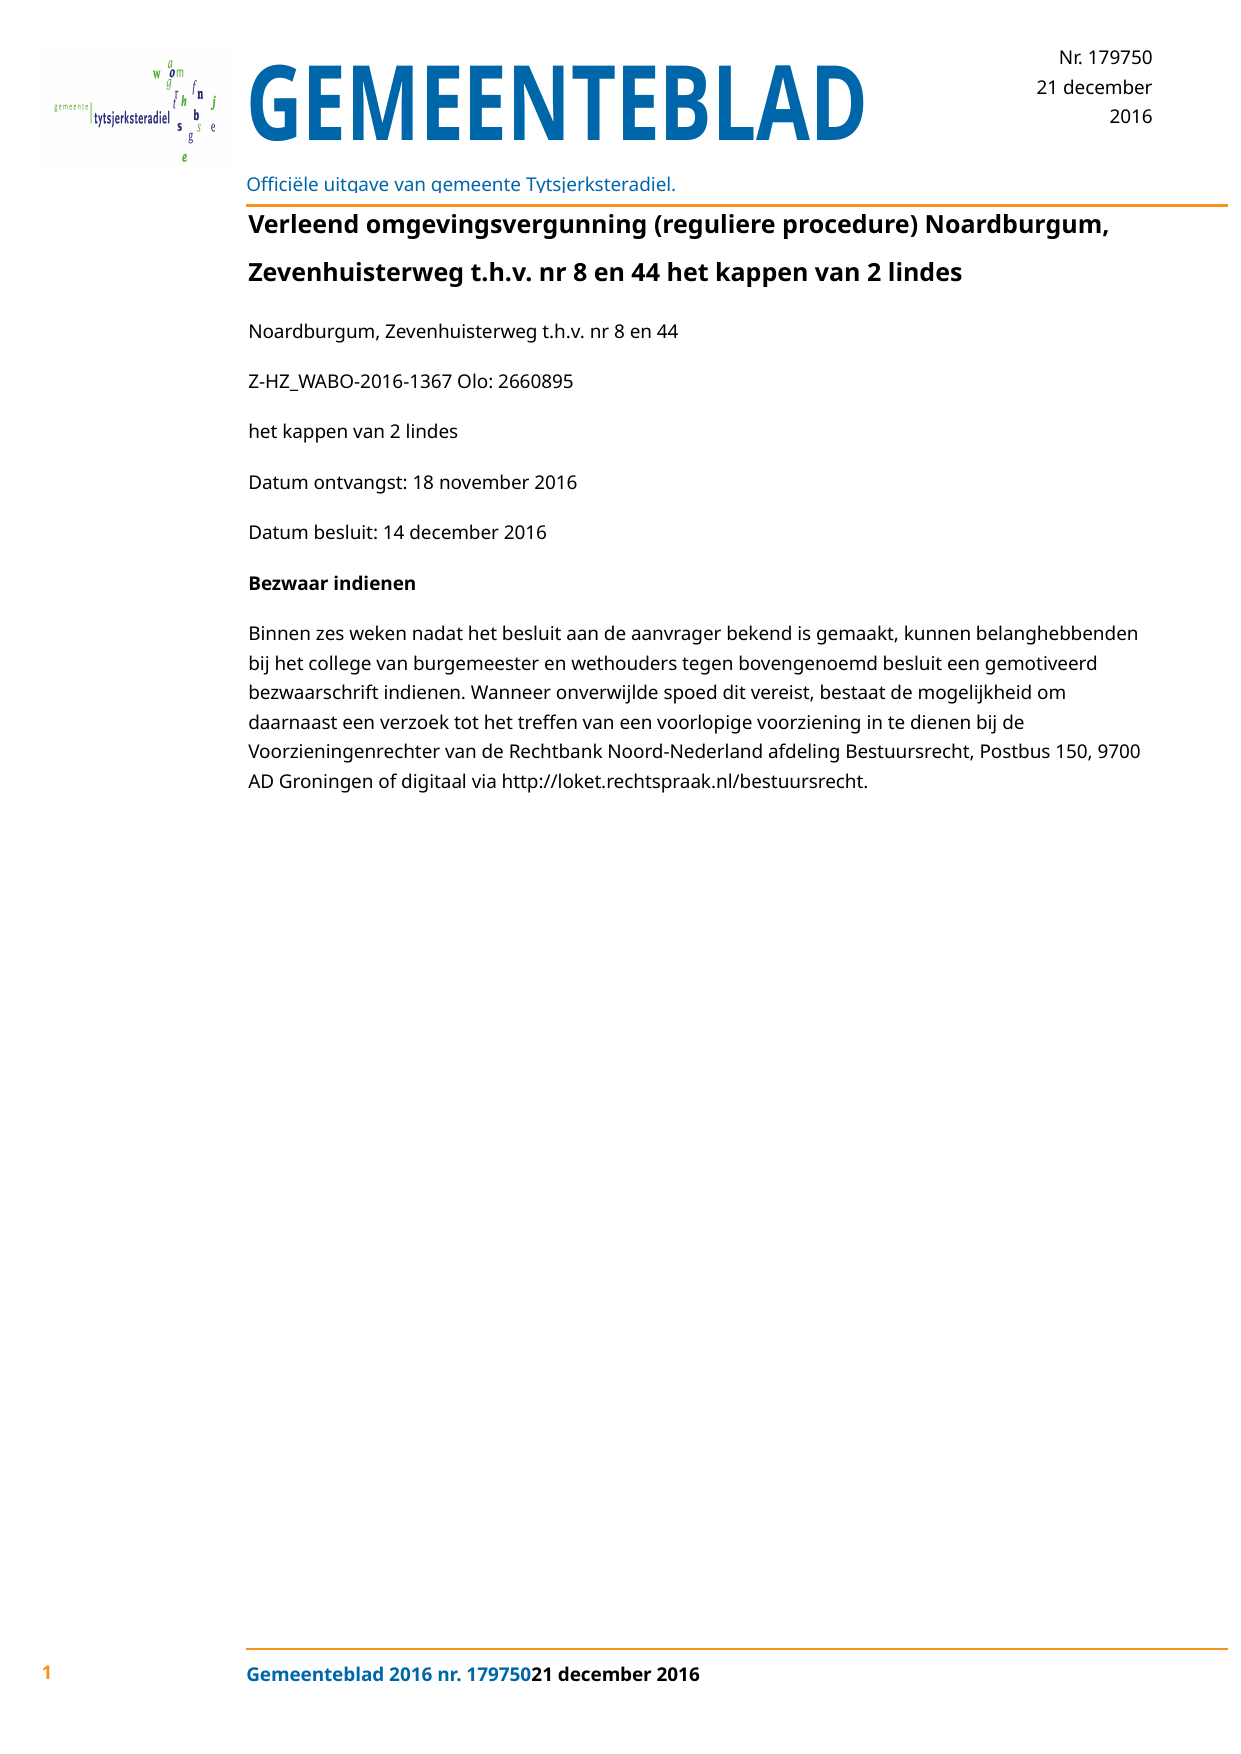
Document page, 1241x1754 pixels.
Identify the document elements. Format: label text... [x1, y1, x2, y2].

text Bezwaar indienen [248, 570, 1152, 596]
text Z-HZ_WABO-2016-1367 Olo: 2660895 [248, 368, 1152, 394]
text Datum besluit: 14 december 2016 [248, 519, 1152, 545]
picture [41, 47, 231, 172]
text Datum ontvangst: 18 november 2016 [248, 469, 1152, 495]
text Binnen zes weken nadat het besluit aan de aanvrager bekend is gemaakt, kunnen belanghebbenden bij het college van burgemeester en wethouders tegen bovengenoemd besluit een gemotiveerd bezwaarschrift indienen. Wanneer onverwijlde spoed dit vereist, bestaat de mogelijkheid om daarnaast een verzoek tot het treffen van een voorlopige voorziening in te dienen bij de Voorzieningenrechter van de Rechtbank Noord-Nederland afdeling Bestuursrecht, Postbus 150, 9700 AD Groningen of digitaal via http://loket.rechtspraak.nl/bestuursrecht. [248, 620, 1152, 794]
text het kappen van 2 lindes [248, 419, 1152, 444]
text Verleend omgevingsvergunning (reguliere procedure) Noardburgum, Zevenhuisterweg t.h.v. nr 8 en 44 het kappen van 2 lindes [248, 207, 1152, 288]
text Noardburgum, Zevenhuisterweg t.h.v. nr 8 en 44 [248, 318, 1152, 344]
